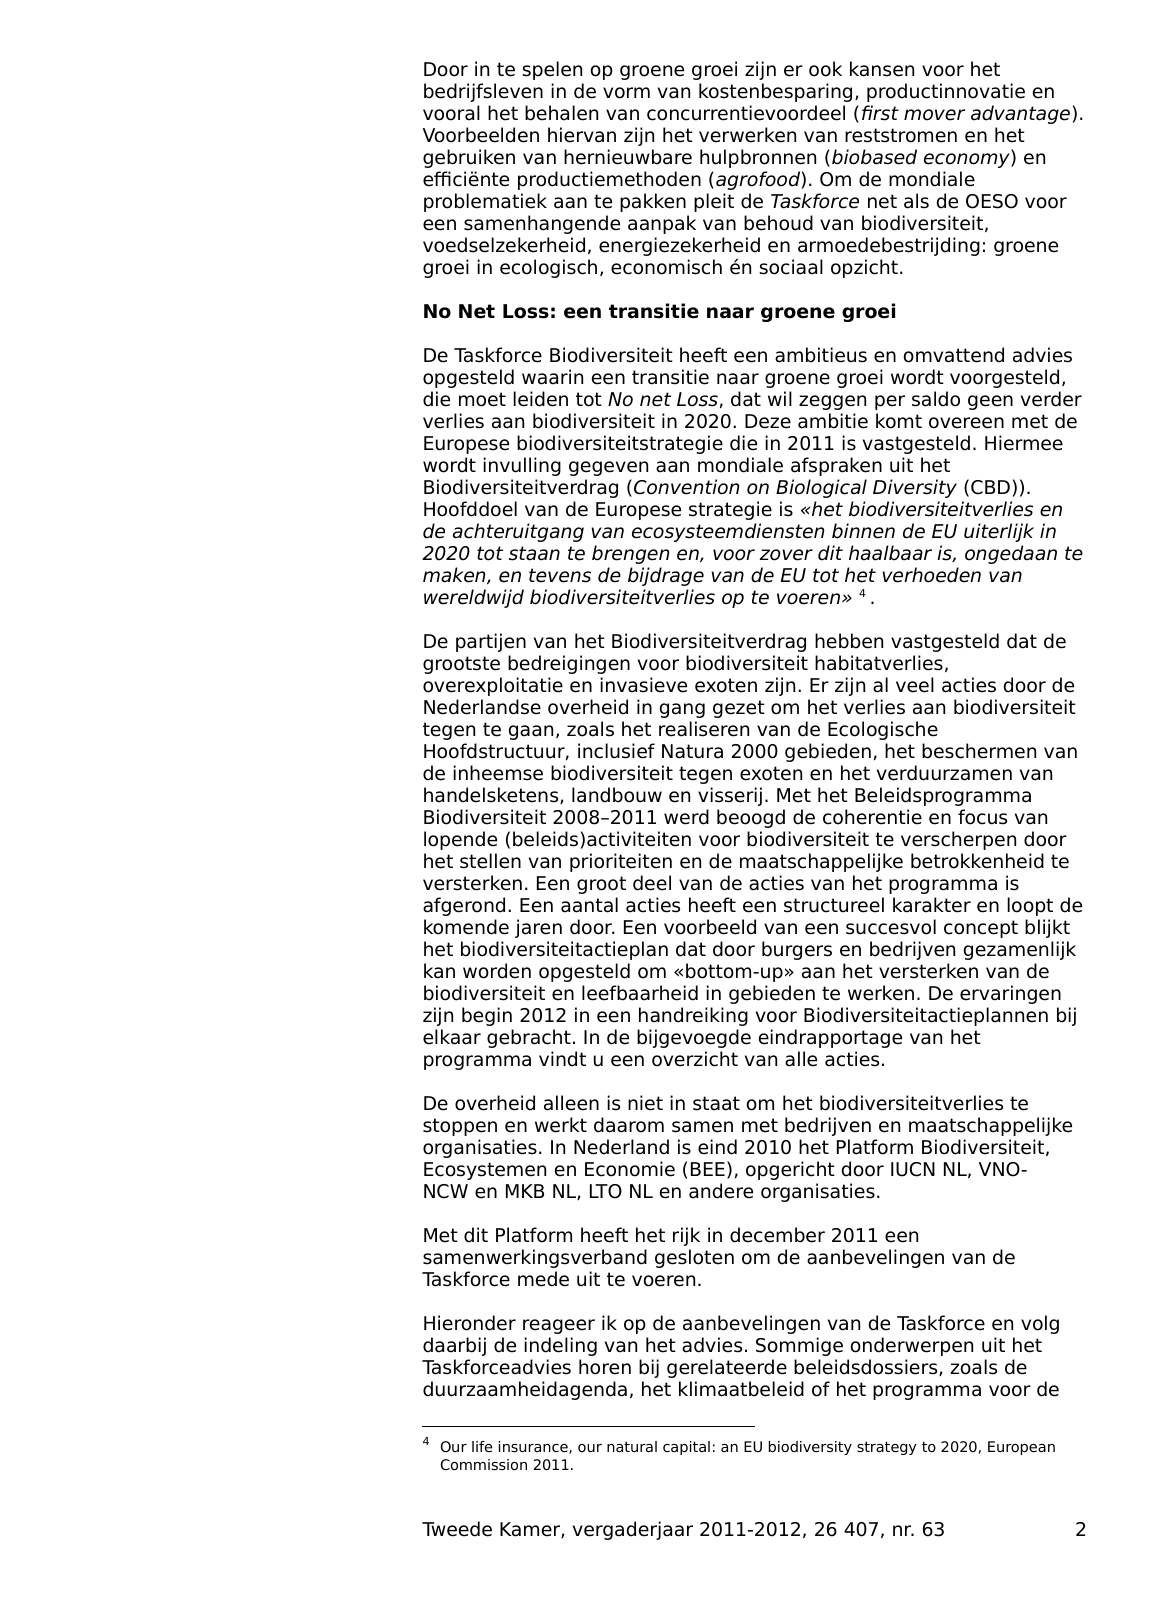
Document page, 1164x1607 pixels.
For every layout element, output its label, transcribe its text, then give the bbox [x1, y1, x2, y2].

text Hieronder reageer ik op de aanbevelingen van de Taskforce en volg daarbij de indeling van het advies. Sommige onderwerpen uit het Taskforceadvies horen bij gerelateerde beleidsdossiers, zoals de duurzaamheidagenda, het klimaatbeleid of het programma voor de [422, 1313, 1087, 1401]
subtitle No Net Loss: een transitie naar groene groei [422, 301, 1087, 323]
text De partijen van het Biodiversiteitverdrag hebben vastgesteld dat de grootste bedreigingen voor biodiversiteit habitatverlies, overexploitatie en invasieve exoten zijn. Er zijn al veel acties door de Nederlandse overheid in gang gezet om het verlies aan biodiversiteit tegen te gaan, zoals het realiseren van de Ecologische Hoofdstructuur, inclusief Natura 2000 gebieden, het beschermen van de inheemse biodiversiteit tegen exoten en het verduurzamen van handelsketens, landbouw en visserij. Met het Beleidsprogramma Biodiversiteit 2008–2011 werd beoogd de coherentie en focus van lopende (beleids)activiteiten voor biodiversiteit te verscherpen door het stellen van prioriteiten en de maatschappelijke betrokkenheid te versterken. Een groot deel van de acties van het programma is afgerond. Een aantal acties heeft een structureel karakter en loopt de komende jaren door. Een voorbeeld van een succesvol concept blijkt het biodiversiteitactieplan dat door burgers en bedrijven gezamenlijk kan worden opgesteld om «bottom-up» aan het versterken van de biodiversiteit en leefbaarheid in gebieden te werken. De ervaringen zijn begin 2012 in een handreiking voor Biodiversiteitactieplannen bij elkaar gebracht. In de bijgevoegde eindrapportage van het programma vindt u een overzicht van alle acties. [422, 631, 1087, 1071]
text De Taskforce Biodiversiteit heeft een ambitieus en omvattend advies opgesteld waarin een transitie naar groene groei wordt voorgesteld, die moet leiden tot No net Loss, dat wil zeggen per saldo geen verder verlies aan biodiversiteit in 2020. Deze ambitie komt overeen met de Europese biodiversiteitstrategie die in 2011 is vastgesteld. Hiermee wordt invulling gegeven aan mondiale afspraken uit het Biodiversiteitverdrag (Convention on Biological Diversity (CBD)). Hoofddoel van de Europese strategie is «het biodiversiteitverlies en de achteruitgang van ecosysteemdiensten binnen de EU uiterlijk in 2020 tot staan te brengen en, voor zover dit haalbaar is, ongedaan te maken, en tevens de bijdrage van de EU tot het verhoeden van wereldwijd biodiversiteitverlies op te voeren» . [422, 345, 1087, 609]
text De overheid alleen is niet in staat om het biodiversiteitverlies te stoppen en werkt daarom samen met bedrijven en maatschappelijke organisaties. In Nederland is eind 2010 het Platform Biodiversiteit, Ecosystemen en Economie (BEE), opgericht door IUCN NL, VNO-NCW en MKB NL, LTO NL en andere organisaties. [422, 1093, 1087, 1203]
text Our life insurance, our natural capital: an EU biodiversity strategy to 2020, European Commission 2011. [422, 1435, 1087, 1474]
text Met dit Platform heeft het rijk in december 2011 een samenwerkingsverband gesloten om de aanbevelingen van de Taskforce mede uit te voeren. [422, 1225, 1087, 1291]
text Door in te spelen op groene groei zijn er ook kansen voor het bedrijfsleven in de vorm van kostenbesparing, productinnovatie en vooral het behalen van concurrentievoordeel (first mover advantage). Voorbeelden hiervan zijn het verwerken van reststromen en het gebruiken van hernieuwbare hulpbronnen (biobased economy) en efficiënte productiemethoden (agrofood). Om de mondiale problematiek aan te pakken pleit de Taskforce net als de OESO voor een samenhangende aanpak van behoud van biodiversiteit, voedselzekerheid, energiezekerheid en armoedebestrijding: groene groei in ecologisch, economisch én sociaal opzicht. [422, 59, 1087, 279]
